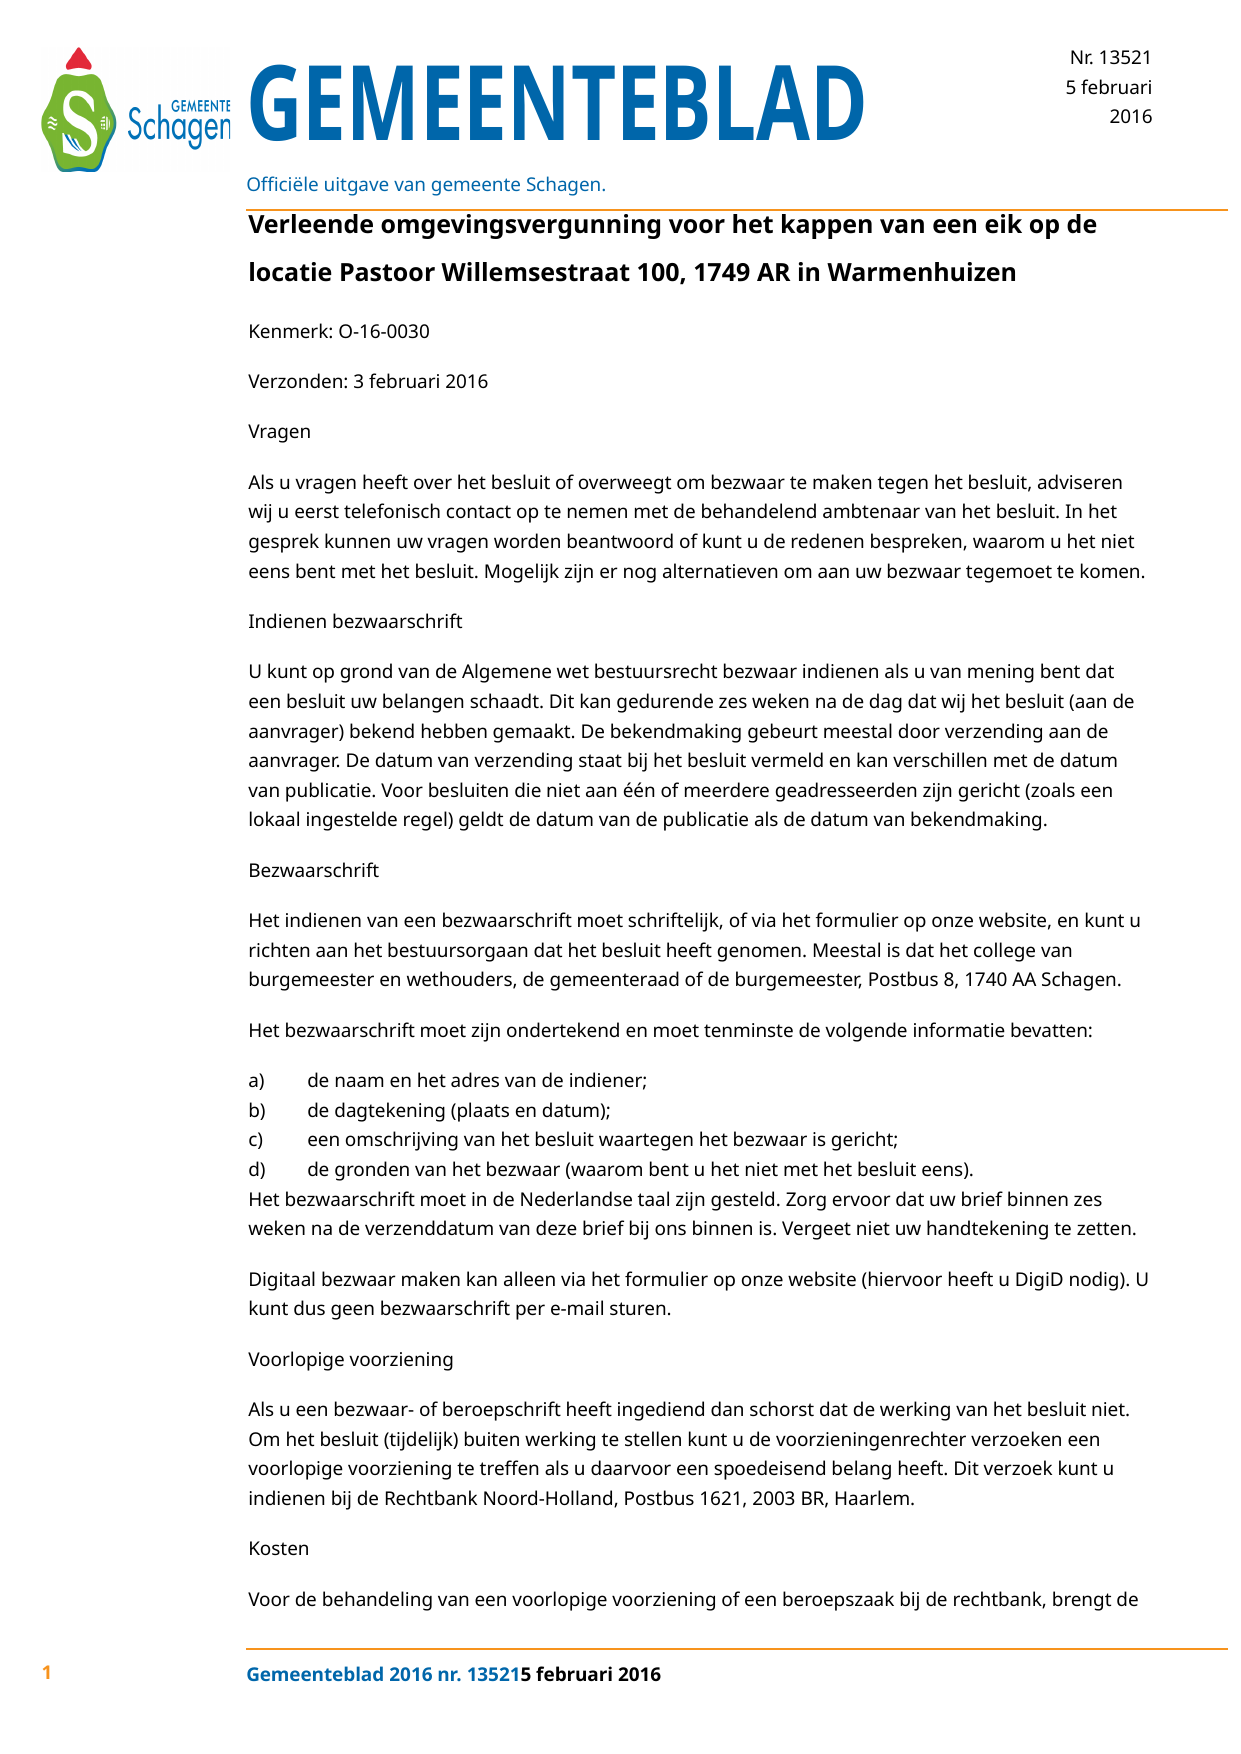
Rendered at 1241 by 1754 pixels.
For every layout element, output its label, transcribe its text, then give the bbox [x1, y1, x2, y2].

text Als u vragen heeft over het besluit of overweegt om bezwaar te maken tegen het besluit, adviseren wij u eerst telefonisch contact op te nemen met de behandelend ambtenaar van het besluit. In het gesprek kunnen uw vragen worden beantwoord of kunt u de redenen bespreken, waarom u het niet eens bent met het besluit. Mogelijk zijn er nog alternatieven om aan uw bezwaar tegemoet te komen. [248, 469, 1152, 584]
list een omschrijving van het besluit waartegen het bezwaar is gericht; [248, 1127, 1152, 1152]
text U kunt op grond van de Algemene wet bestuursrecht bezwaar indienen als u van mening bent dat een besluit uw belangen schaadt. Dit kan gedurende zes weken na de dag dat wij het besluit (aan de aanvrager) bekend hebben gemaakt. De bekendmaking gebeurt meestal door verzending aan de aanvrager. De datum van verzending staat bij het besluit vermeld en kan verschillen met de datum van publicatie. Voor besluiten die niet aan één of meerdere geadresseerden zijn gericht (zoals een lokaal ingestelde regel) geldt de datum van de publicatie als de datum van bekendmaking. [248, 659, 1152, 832]
text Vragen [248, 419, 1152, 444]
text Het bezwaarschrift moet in de Nederlandse taal zijn gesteld. Zorg ervoor dat uw brief binnen zes weken na de verzenddatum van deze brief bij ons binnen is. Vergeet niet uw handtekening te zetten. [248, 1186, 1152, 1241]
text Indienen bezwaarschrift [248, 608, 1152, 634]
text Het bezwaarschrift moet zijn ondertekend en moet tenminste de volgende informatie bevatten: [248, 1017, 1152, 1043]
text Het indienen van een bezwaarschrift moet schriftelijk, of via het formulier op onze website, en kunt u richten aan het bestuursorgaan dat het besluit heeft genomen. Meestal is dat het college van burgemeester en wethouders, de gemeenteraad of de burgemeester, Postbus 8, 1740 AA Schagen. [248, 907, 1152, 992]
text Voorlopige voorziening [248, 1346, 1152, 1372]
text Als u een bezwaar- of beroepschrift heeft ingediend dan schorst dat de werking van het besluit niet. Om het besluit (tijdelijk) buiten werking te stellen kunt u de voorzieningenrechter verzoeken een voorlopige voorziening te treffen als u daarvoor een spoedeisend belang heeft. Dit verzoek kunt u indienen bij de Rechtbank Noord-Holland, Postbus 1621, 2003 BR, Haarlem. [248, 1396, 1152, 1511]
text Kenmerk: O-16-0030 [248, 318, 1152, 344]
list de naam en het adres van de indiener; [248, 1067, 1152, 1093]
text Bezwaarschrift [248, 857, 1152, 883]
text Verzonden: 3 februari 2016 [248, 368, 1152, 394]
list de gronden van het bezwaar (waarom bent u het niet met het besluit eens). [248, 1156, 1152, 1182]
text Digitaal bezwaar maken kan alleen via het formulier op onze website (hiervoor heeft u DigiD nodig). U kunt dus geen bezwaarschrift per e-mail sturen. [248, 1266, 1152, 1321]
text Verleende omgevingsvergunning voor het kappen van een eik op de locatie Pastoor Willemsestraat 100, 1749 AR in Warmenhuizen [248, 211, 1152, 288]
list de dagtekening (plaats en datum); [248, 1097, 1152, 1123]
text Voor de behandeling van een voorlopige voorziening of een beroepszaak bij de rechtbank, brengt de [248, 1586, 1152, 1612]
picture [41, 47, 231, 172]
text Kosten [248, 1535, 1152, 1561]
